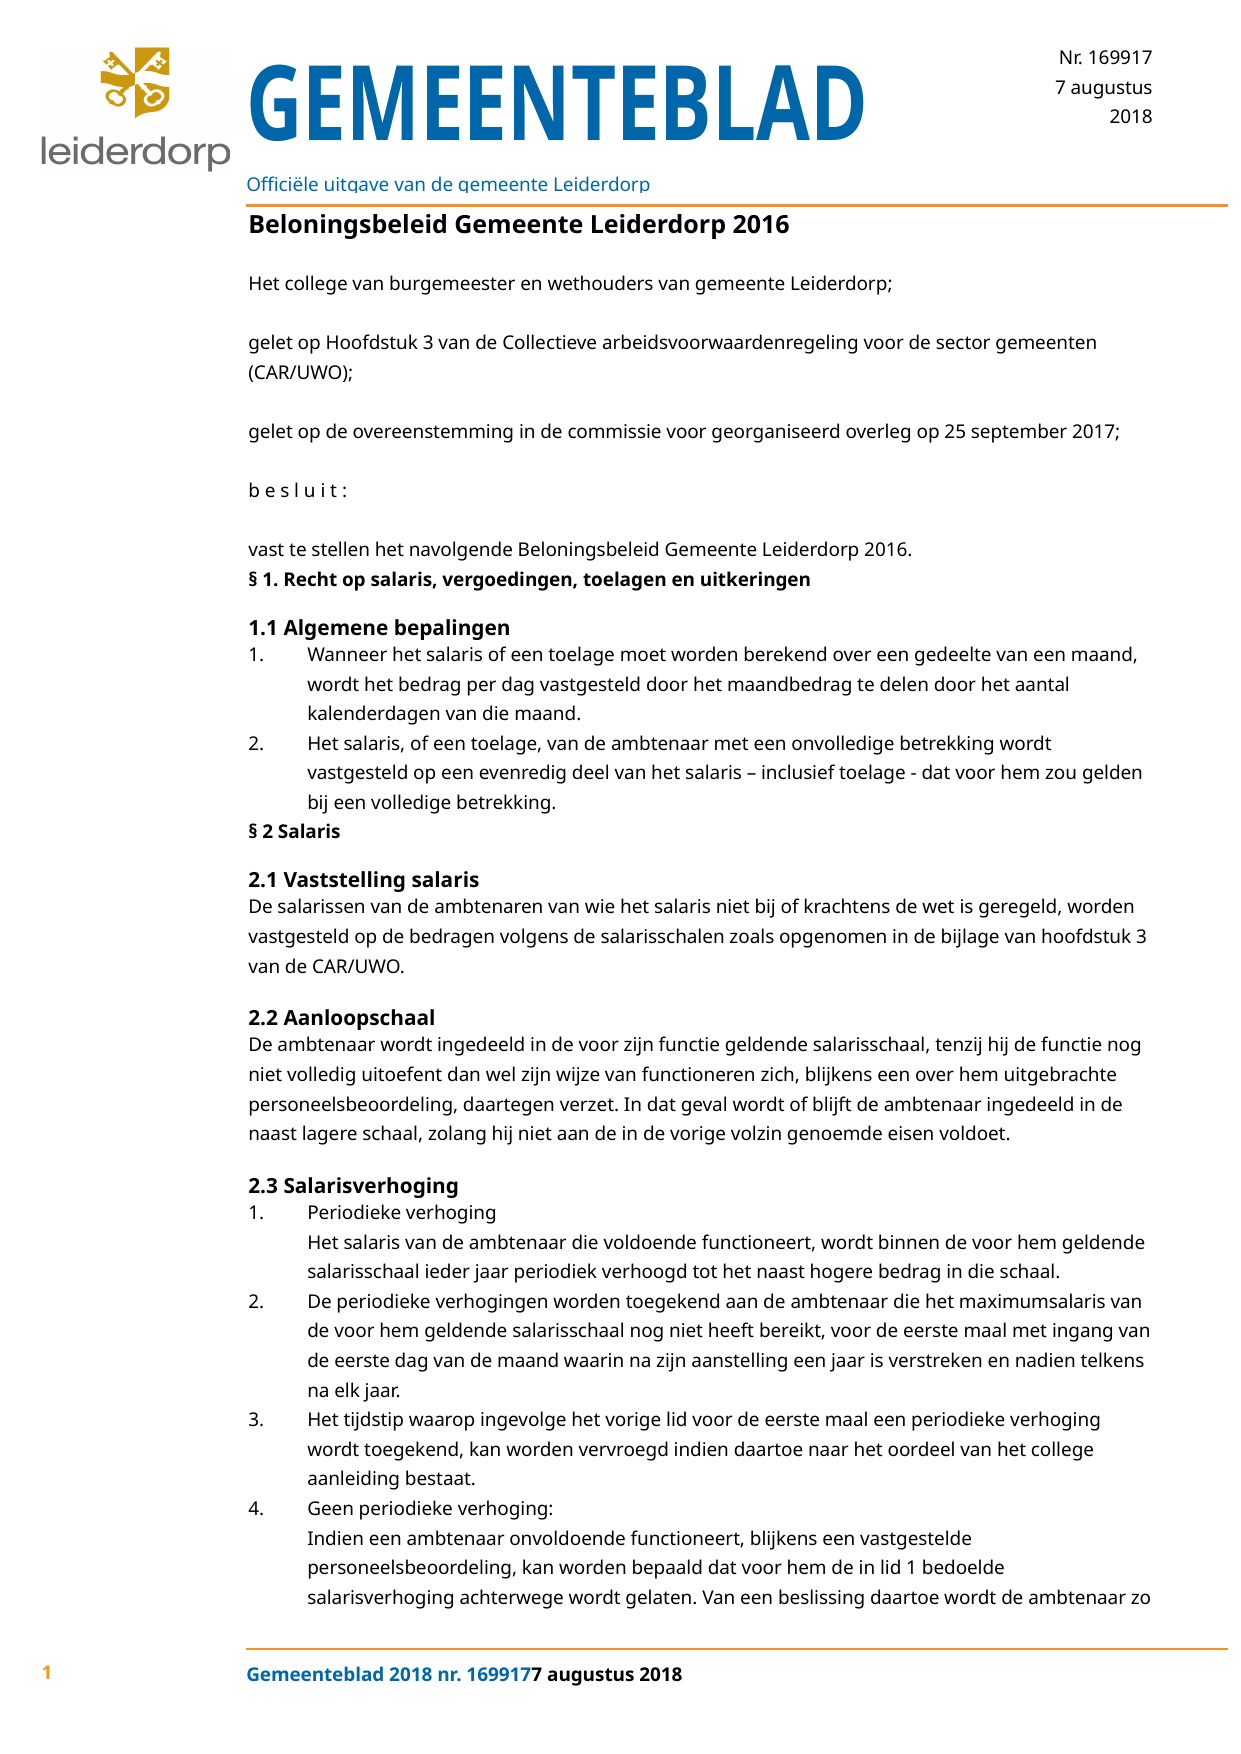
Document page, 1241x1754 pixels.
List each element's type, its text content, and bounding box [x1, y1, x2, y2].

list Indien een ambtenaar onvoldoende functioneert, blijkens een vastgestelde personeelsbeoordeling, kan worden bepaald dat voor hem de in lid 1 bedoelde salarisverhoging achterwege wordt gelaten. Van een beslissing daartoe wordt de ambtenaar zo [248, 1525, 1152, 1609]
list Het salaris van de ambtenaar die voldoende functioneert, wordt binnen de voor hem geldende salarisschaal ieder jaar periodiek verhoogd tot het naast hogere bedrag in die schaal. [248, 1229, 1152, 1284]
text De salarissen van de ambtenaren van wie het salaris niet bij of krachtens de wet is geregeld, worden vastgesteld op de bedragen volgens de salarisschalen zoals opgenomen in de bijlage van hoofdstuk 3 van de CAR/UWO. [248, 894, 1152, 978]
list Wanneer het salaris of een toelage moet worden berekend over een gedeelte van een maand, wordt het bedrag per dag vastgesteld door het maandbedrag te delen door het aantal kalenderdagen van die maand. [248, 641, 1152, 726]
text Beloningsbeleid Gemeente Leiderdorp 2016 [248, 207, 1152, 241]
list Het salaris, of een toelage, van de ambtenaar met een onvolledige betrekking wordt vastgesteld op een evenredig deel van het salaris – inclusief toelage - dat voor hem zou gelden bij een volledige betrekking. [248, 730, 1152, 815]
picture [41, 47, 231, 172]
list Het tijdstip waarop ingevolge het vorige lid voor de eerste maal een periodieke verhoging wordt toegekend, kan worden vervroegd indien daartoe naar het oordeel van het college aanleiding bestaat. [248, 1406, 1152, 1491]
list Periodieke verhoging [248, 1199, 1152, 1225]
text § 1. Recht op salaris, vergoedingen, toelagen en uitkeringen [248, 566, 1152, 592]
text 2.3 Salarisverhoging [248, 1171, 1152, 1199]
text 2.2 Aanloopschaal [248, 1003, 1152, 1032]
list Geen periodieke verhoging: [248, 1495, 1152, 1521]
text gelet op Hoofdstuk 3 van de Collectieve arbeidsvoorwaardenregeling voor de sector gemeenten (CAR/UWO); [248, 329, 1152, 385]
text vast te stellen het navolgende Beloningsbeleid Gemeente Leiderdorp 2016. [248, 537, 1152, 562]
text gelet op de overeenstemming in de commissie voor georganiseerd overleg op 25 september 2017; [248, 418, 1152, 444]
text b e s l u i t : [248, 477, 1152, 503]
text De ambtenaar wordt ingedeeld in de voor zijn functie geldende salarisschaal, tenzij hij de functie nog niet volledig uitoefent dan wel zijn wijze van functioneren zich, blijkens een over hem uitgebrachte personeelsbeoordeling, daartegen verzet. In dat geval wordt of blijft de ambtenaar ingedeeld in de naast lagere schaal, zolang hij niet aan de in de vorige volzin genoemde eisen voldoet. [248, 1032, 1152, 1146]
text 1.1 Algemene bepalingen [248, 613, 1152, 641]
text § 2 Salaris [248, 819, 1152, 844]
text Het college van burgemeester en wethouders van gemeente Leiderdorp; [248, 270, 1152, 296]
list De periodieke verhogingen worden toegekend aan de ambtenaar die het maximumsalaris van de voor hem geldende salarisschaal nog niet heeft bereikt, voor de eerste maal met ingang van de eerste dag van de maand waarin na zijn aanstelling een jaar is verstreken en nadien telkens na elk jaar. [248, 1288, 1152, 1402]
text 2.1 Vaststelling salaris [248, 865, 1152, 894]
